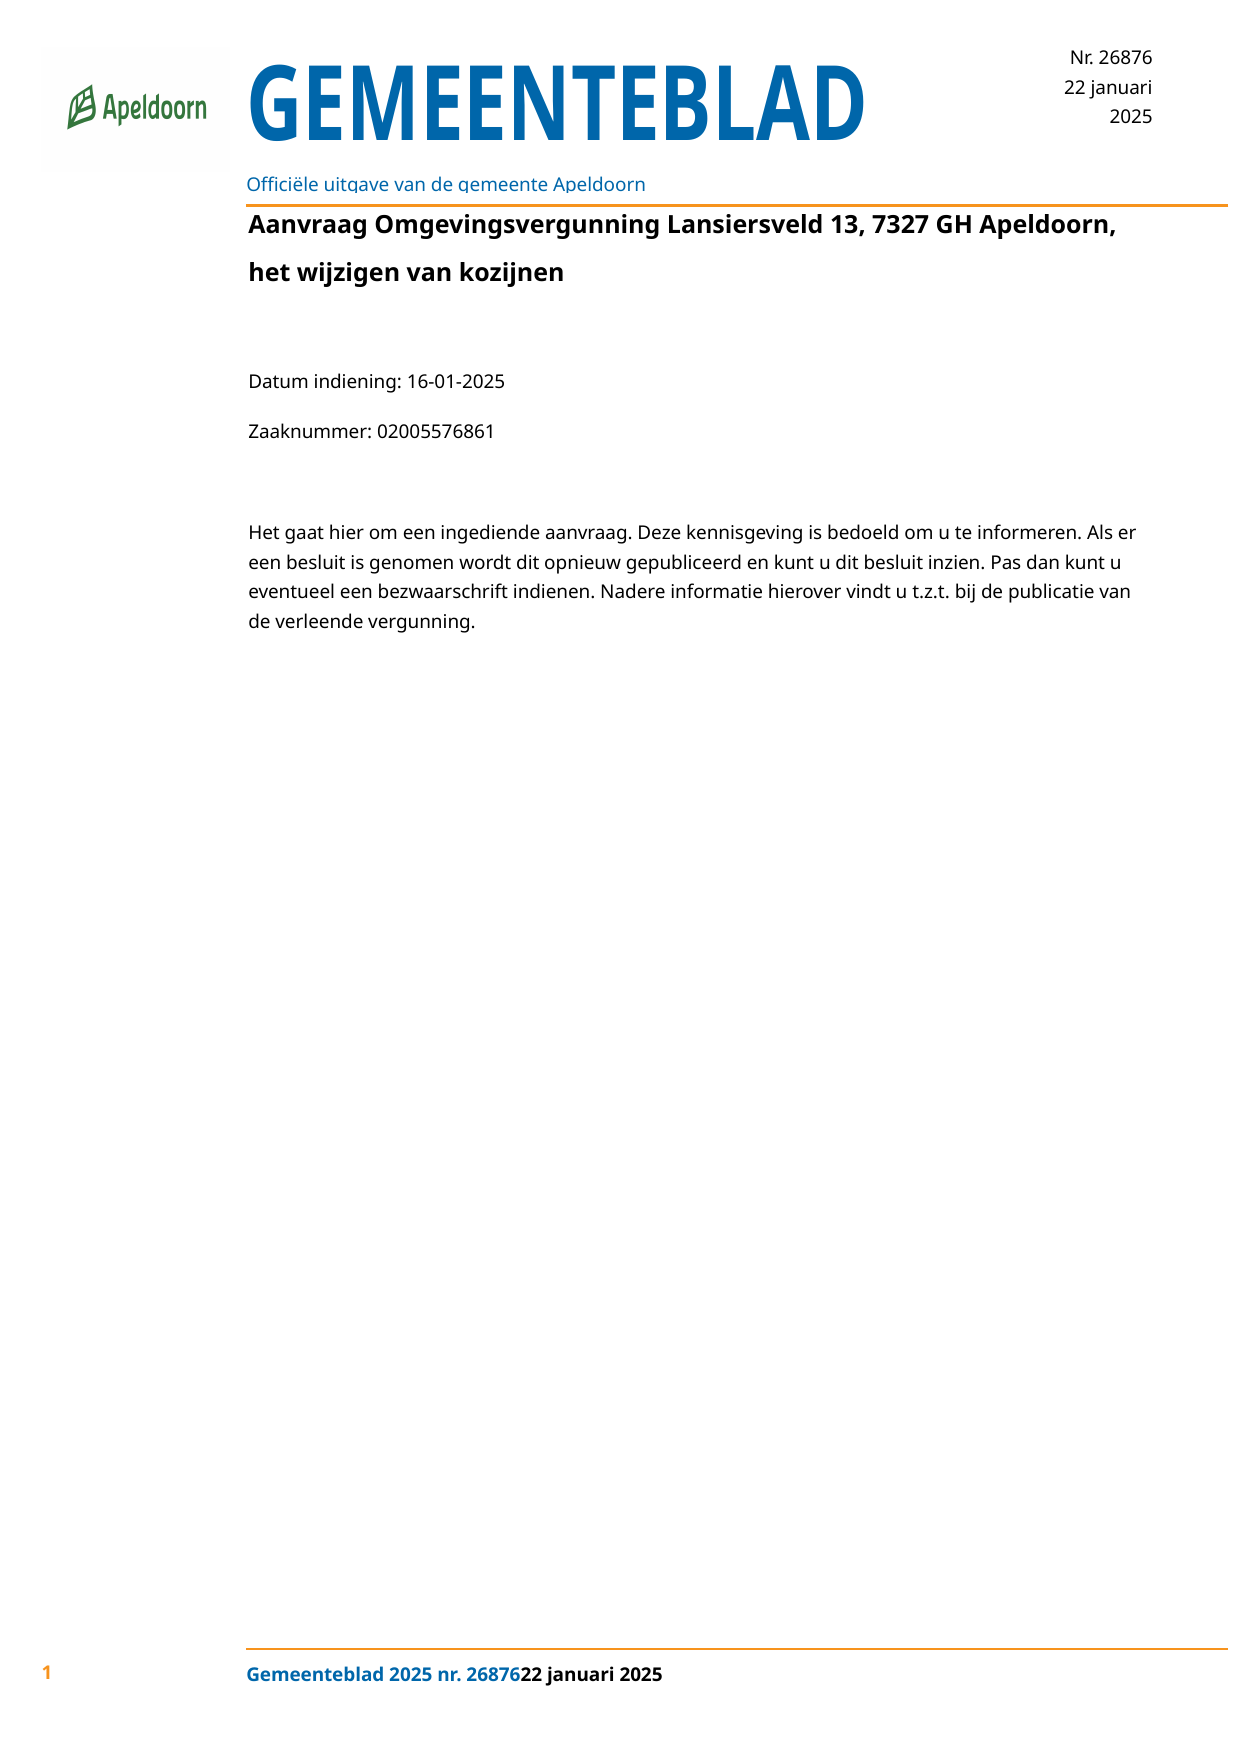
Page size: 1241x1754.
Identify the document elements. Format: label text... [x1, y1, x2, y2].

text Zaaknummer: 02005576861 [248, 419, 1152, 444]
text Het gaat hier om een ingediende aanvraag. Deze kennisgeving is bedoeld om u te informeren. Als er een besluit is genomen wordt dit opnieuw gepubliceerd en kunt u dit besluit inzien. Pas dan kunt u eventueel een bezwaarschrift indienen. Nadere informatie hierover vindt u t.z.t. bij de publicatie van de verleende vergunning. [248, 519, 1152, 634]
text Datum indiening: 16-01-2025 [248, 368, 1152, 394]
picture [41, 47, 231, 172]
text Aanvraag Omgevingsvergunning Lansiersveld 13, 7327 GH Apeldoorn, het wijzigen van kozijnen [248, 207, 1152, 288]
